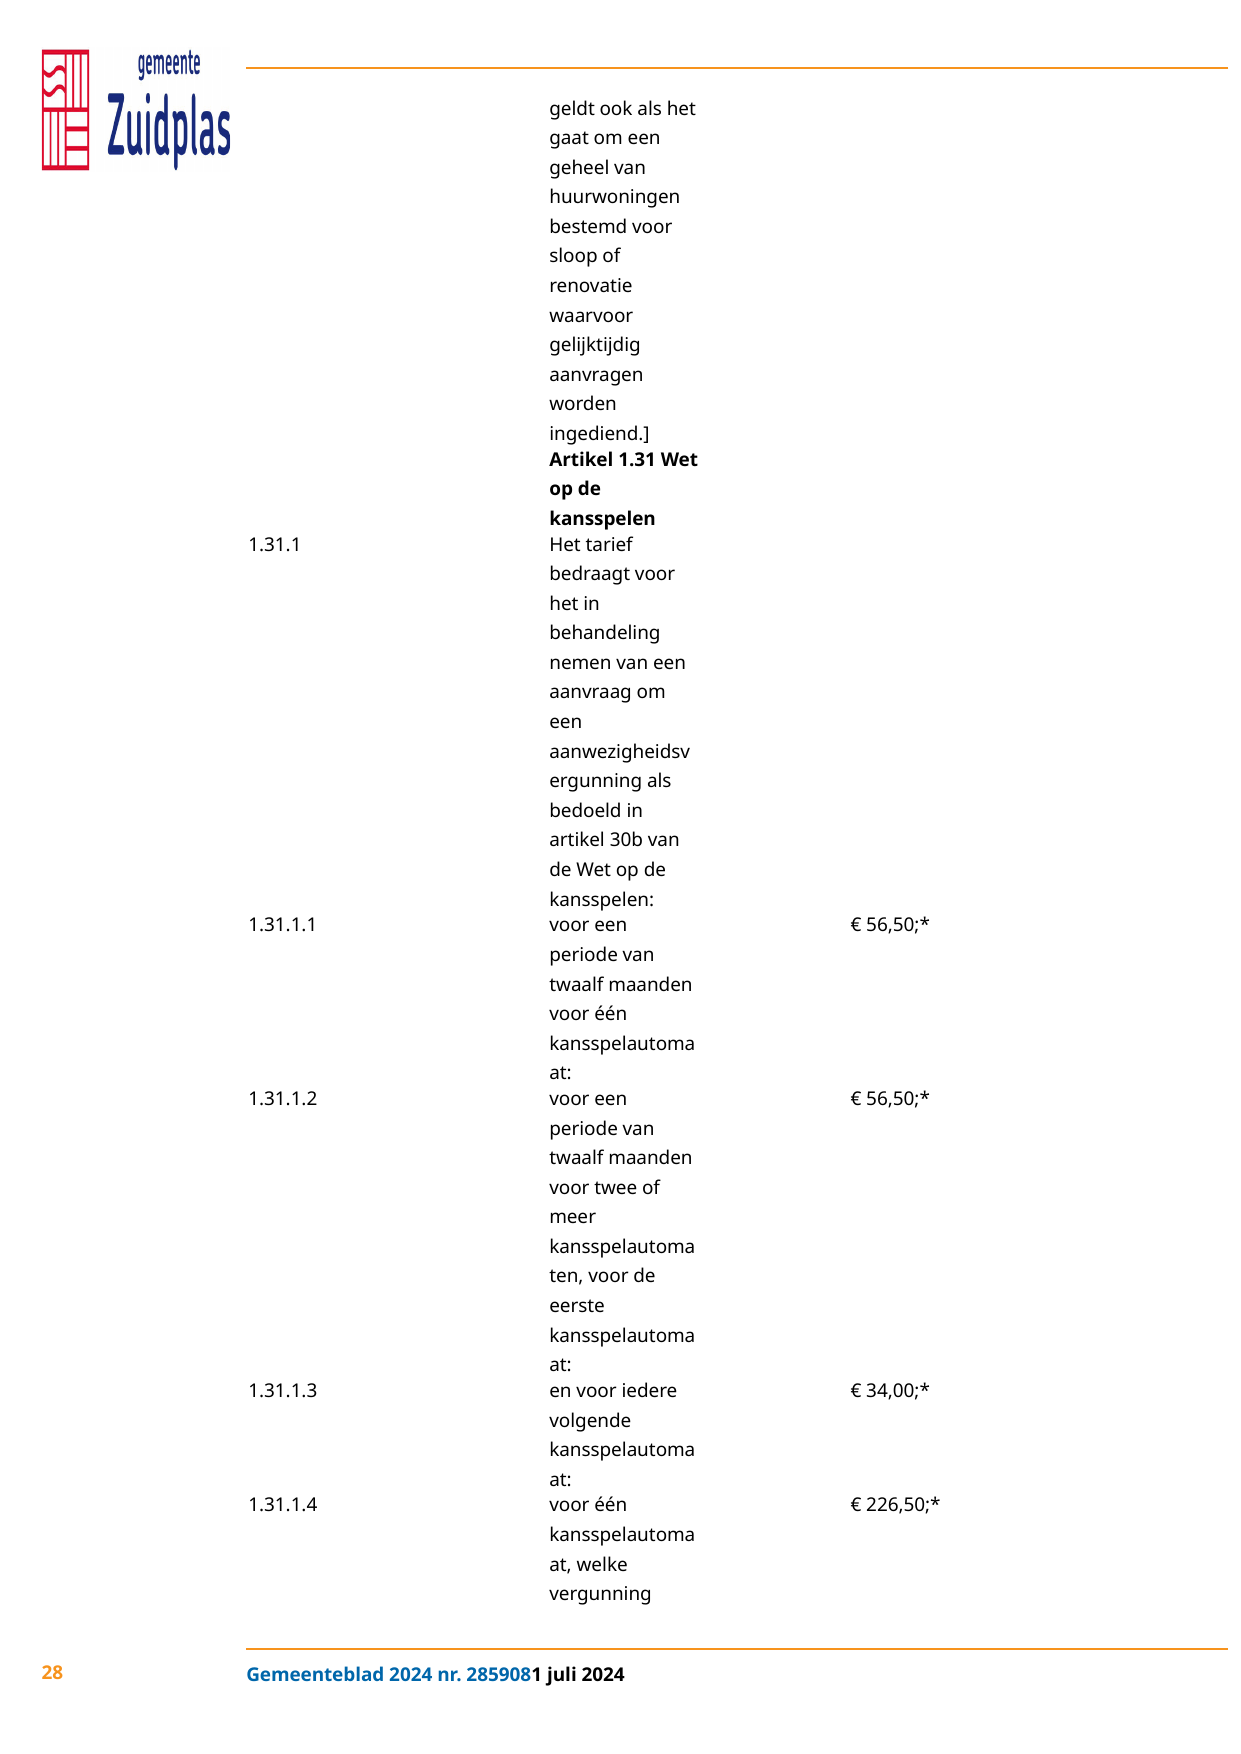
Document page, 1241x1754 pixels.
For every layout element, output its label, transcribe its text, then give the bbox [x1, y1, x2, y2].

table_cell € 34,00;* [850, 1377, 1001, 1492]
table_cell € 56,50;* [850, 1085, 1001, 1377]
table_cell en voor iedere volgende kansspelautomaat: [549, 1377, 700, 1492]
table_cell 1.31.1.4 [248, 1492, 398, 1606]
table_cell 1.31.1.3 [248, 1377, 398, 1492]
table_cell [248, 446, 398, 531]
table_cell [850, 446, 1001, 531]
table_cell 1.31.1.1 [248, 912, 398, 1085]
table_cell [399, 1492, 549, 1606]
table_cell [1001, 95, 1152, 446]
table_cell [700, 1492, 850, 1606]
table_cell [399, 912, 549, 1085]
table_cell [1001, 446, 1152, 531]
table_cell 1.31.1 [248, 531, 398, 912]
table_cell [850, 531, 1001, 912]
table_cell [399, 95, 549, 446]
table_cell [248, 95, 398, 446]
table_cell [700, 1085, 850, 1377]
table_cell € 56,50;* [850, 912, 1001, 1085]
table_cell € 226,50;* [850, 1492, 1001, 1606]
table_cell [700, 446, 850, 531]
table_cell [700, 912, 850, 1085]
table_cell voor één kansspelautomaat, welke vergunning [549, 1492, 700, 1606]
table_cell [1001, 531, 1152, 912]
table_cell 1.31.1.2 [248, 1085, 398, 1377]
table_cell [399, 1377, 549, 1492]
table_cell [399, 446, 549, 531]
table_cell voor een periode van twaalf maanden voor één kansspelautomaat: [549, 912, 700, 1085]
table_cell [700, 95, 850, 446]
table_cell voor een periode van twaalf maanden voor twee of meer kansspelautomaten, voor de eerste kansspelautomaat: [549, 1085, 700, 1377]
table_cell Het tarief bedraagt voor het in behandeling nemen van een aanvraag om een aanwezigheidsvergunning als bedoeld in artikel 30b van de Wet op de kansspelen: [549, 531, 700, 912]
table_cell [700, 1377, 850, 1492]
picture [41, 47, 231, 172]
table_cell [1001, 1085, 1152, 1377]
table_cell Artikel 1.31 Wet op de kansspelen [549, 446, 700, 531]
table_cell [1001, 912, 1152, 1085]
table_cell geldt ook als het gaat om een geheel van huurwoningen bestemd voor sloop of renovatie waarvoor gelijktijdig aanvragen worden ingediend.] [549, 95, 700, 446]
table_cell [1001, 1492, 1152, 1606]
table_cell [399, 531, 549, 912]
table_cell [399, 1085, 549, 1377]
table_cell [850, 95, 1001, 446]
table_cell [700, 531, 850, 912]
table_cell [1001, 1377, 1152, 1492]
